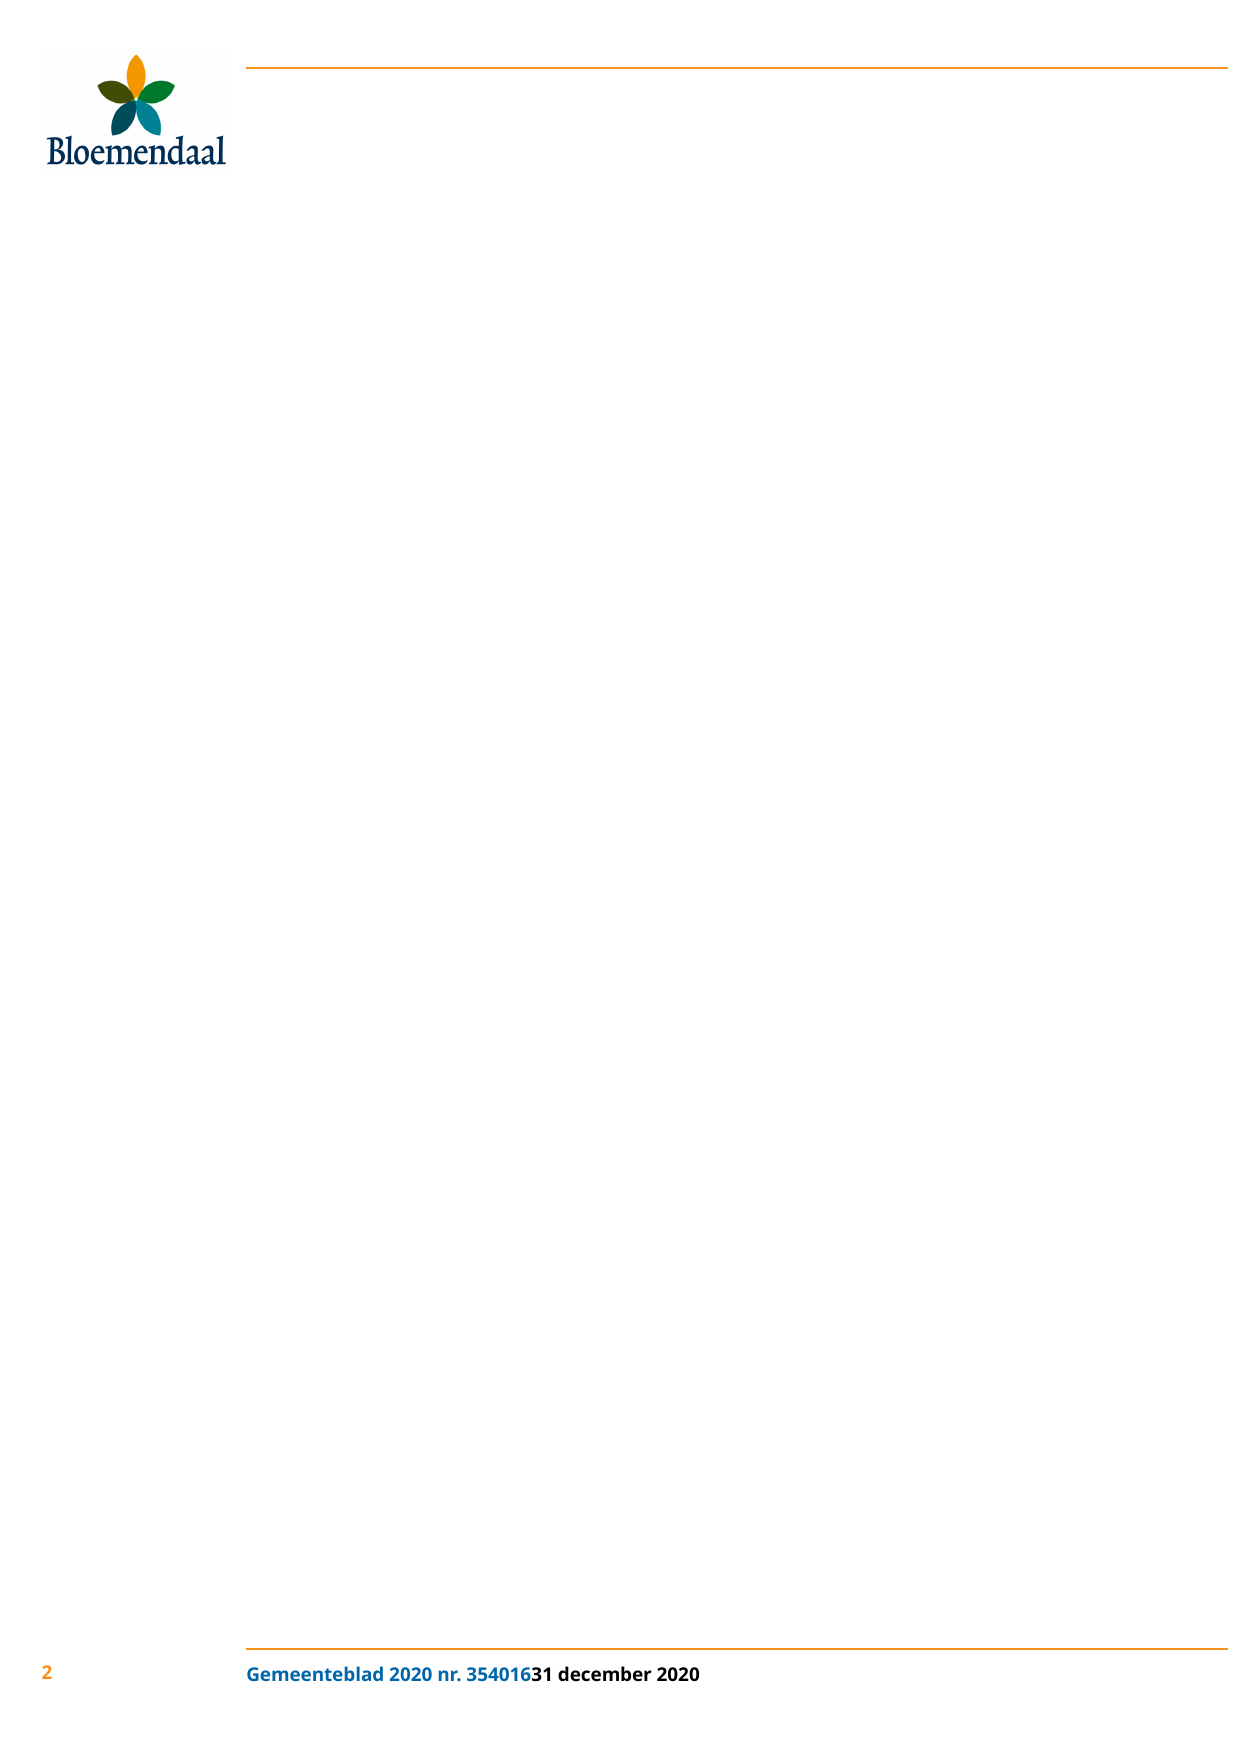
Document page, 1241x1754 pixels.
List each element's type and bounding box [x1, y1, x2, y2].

picture [41, 47, 231, 172]
